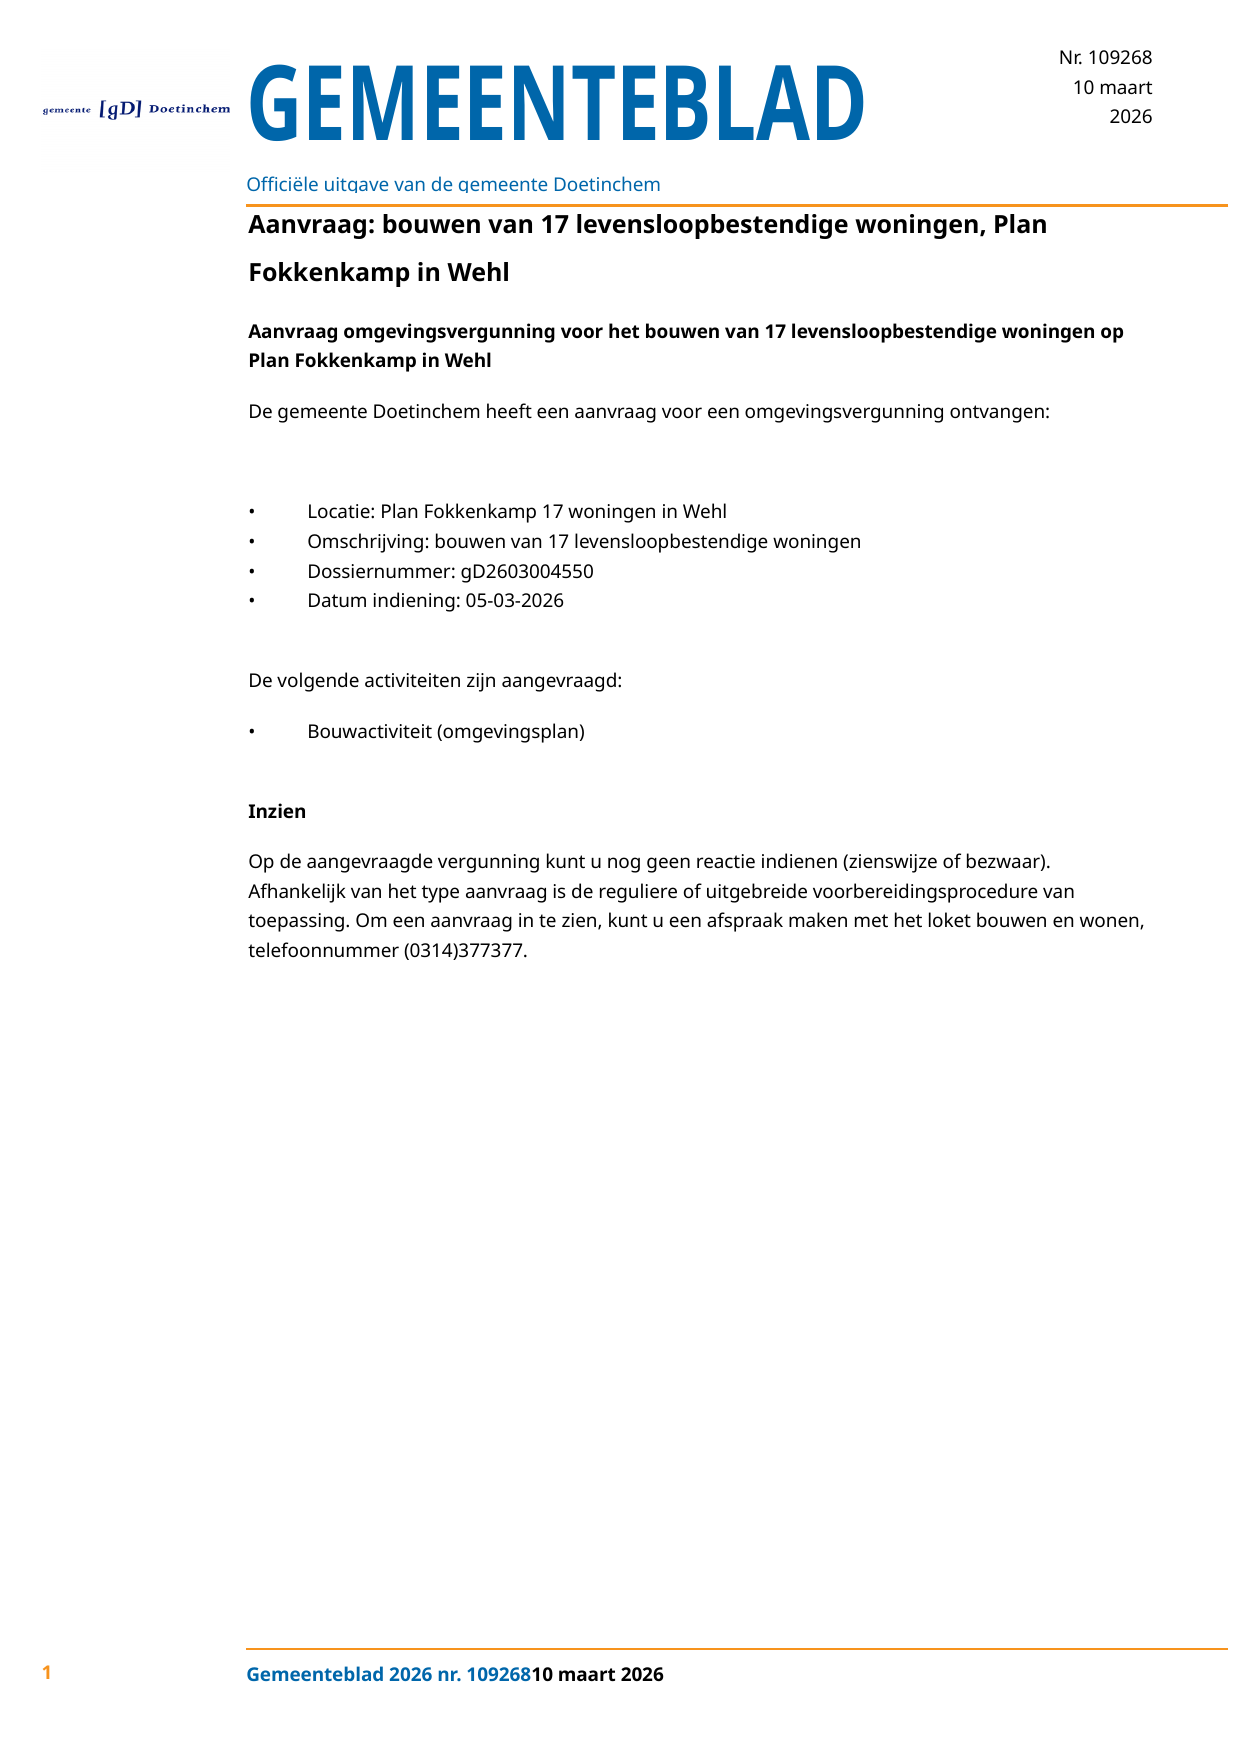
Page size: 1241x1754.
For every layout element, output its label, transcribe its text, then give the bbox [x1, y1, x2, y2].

text Aanvraag: bouwen van 17 levensloopbestendige woningen, Plan Fokkenkamp in Wehl [248, 207, 1152, 288]
list Bouwactiviteit (omgevingsplan) [248, 718, 1152, 744]
list Dossiernummer: gD2603004550 [248, 558, 1152, 584]
text De gemeente Doetinchem heeft een aanvraag voor een omgevingsvergunning ontvangen: [248, 398, 1152, 424]
text Aanvraag omgevingsvergunning voor het bouwen van 17 levensloopbestendige woningen op Plan Fokkenkamp in Wehl [248, 318, 1152, 373]
text De volgende activiteiten zijn aangevraagd: [248, 667, 1152, 693]
text Inzien [248, 798, 1152, 824]
picture [41, 47, 231, 172]
text Op de aangevraagde vergunning kunt u nog geen reactie indienen (zienswijze of bezwaar). Afhankelijk van het type aanvraag is de reguliere of uitgebreide voorbereidingsprocedure van toepassing. Om een aanvraag in te zien, kunt u een afspraak maken met het loket bouwen en wonen, telefoonnummer (0314)377377. [248, 848, 1152, 963]
list Locatie: Plan Fokkenkamp 17 woningen in Wehl [248, 499, 1152, 524]
list Omschrijving: bouwen van 17 levensloopbestendige woningen [248, 528, 1152, 554]
list Datum indiening: 05-03-2026 [248, 587, 1152, 613]
